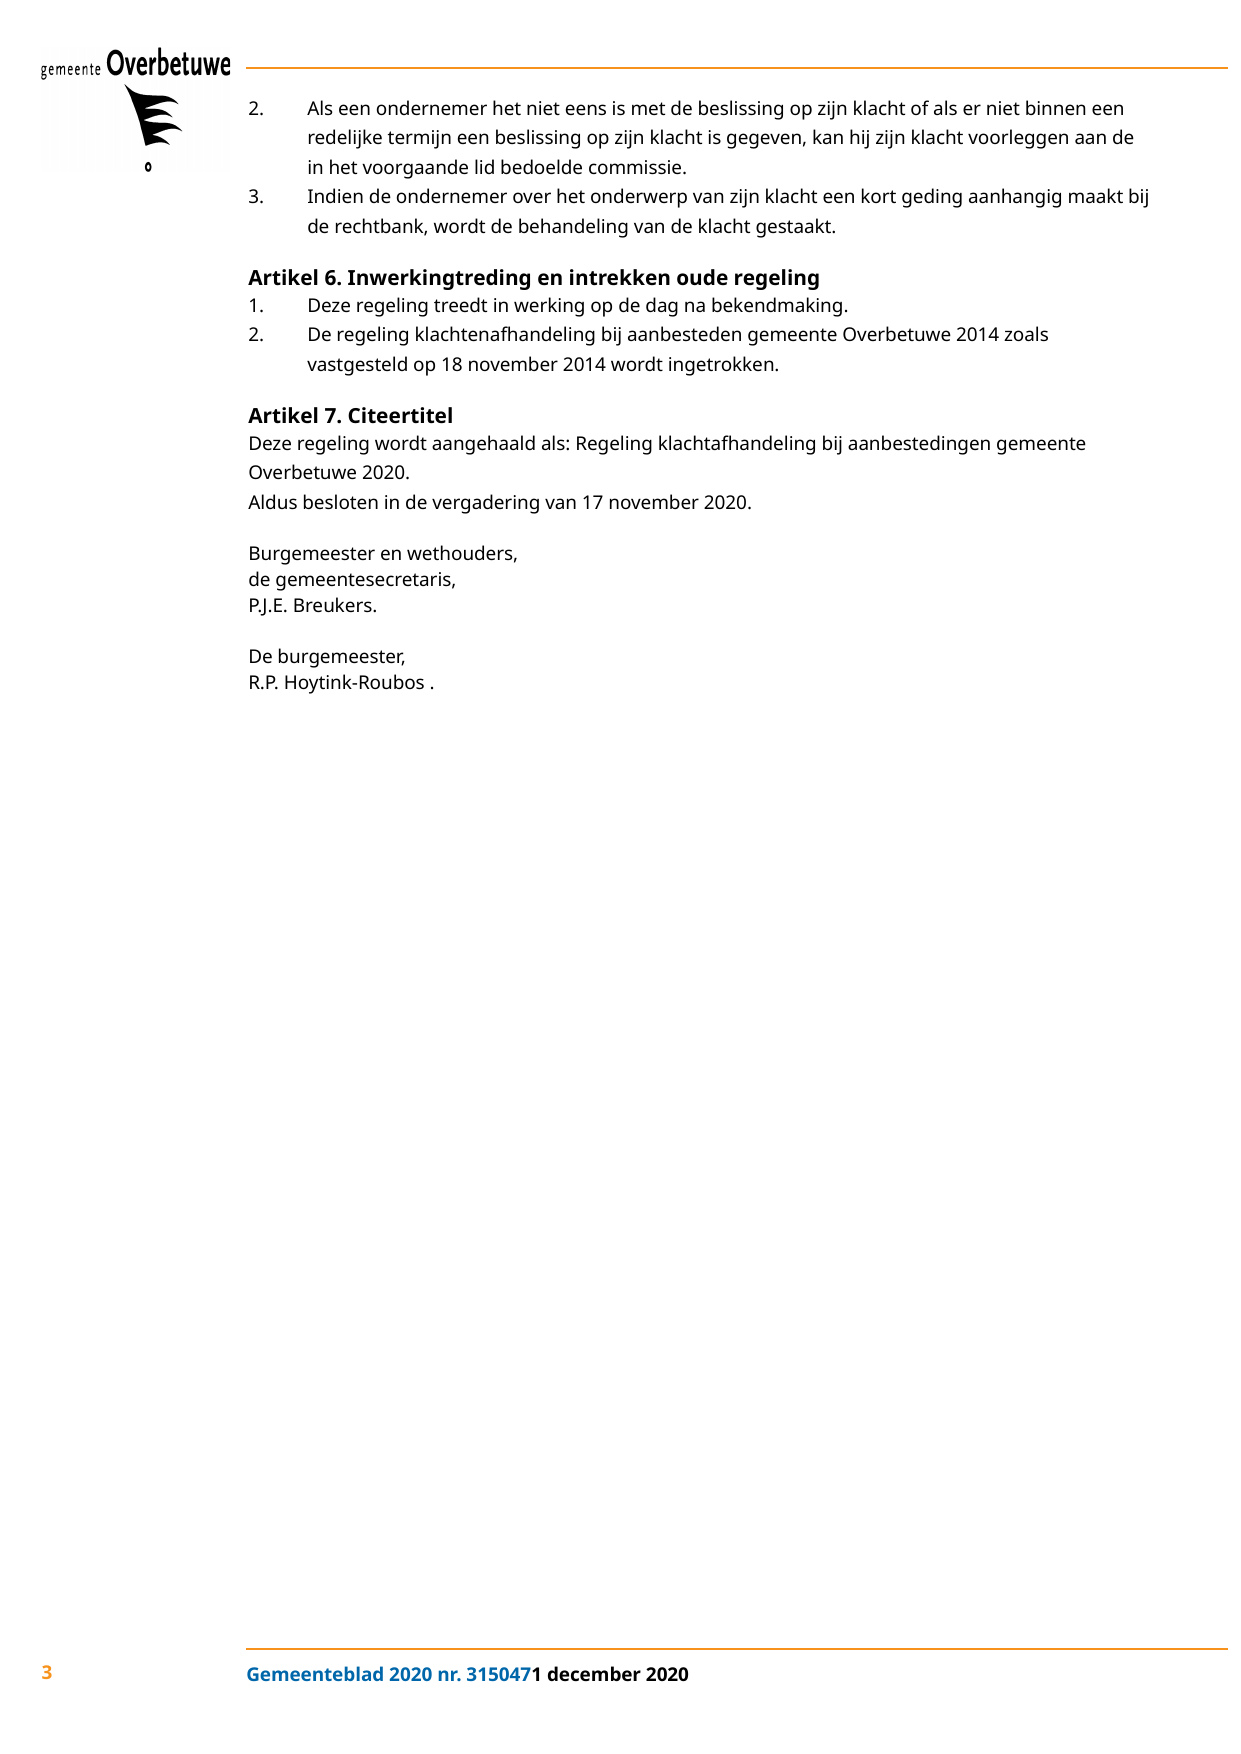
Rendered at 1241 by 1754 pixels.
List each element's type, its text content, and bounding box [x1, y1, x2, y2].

list Deze regeling treedt in werking op de dag na bekendmaking. [248, 292, 1152, 318]
list Indien de ondernemer over het onderwerp van zijn klacht een kort geding aanhangig maakt bij de rechtbank, wordt de behandeling van de klacht gestaakt. [248, 183, 1152, 239]
text Burgemeester en wethouders, [248, 541, 1152, 566]
picture [41, 47, 231, 172]
text Deze regeling wordt aangehaald als: Regeling klachtafhandeling bij aanbestedingen gemeente Overbetuwe 2020. [248, 430, 1152, 485]
text Aldus besloten in de vergadering van 17 november 2020. [248, 489, 1152, 515]
text Artikel 7. Citeertitel [248, 402, 1152, 430]
text de gemeentesecretaris, [248, 566, 1152, 592]
text De burgemeester, [248, 643, 1152, 669]
text P.J.E. Breukers. [248, 592, 1152, 618]
list Als een ondernemer het niet eens is met de beslissing op zijn klacht of als er niet binnen een redelijke termijn een beslissing op zijn klacht is gegeven, kan hij zijn klacht voorleggen aan de in het voorgaande lid bedoelde commissie. [248, 95, 1152, 180]
text R.P. Hoytink-Roubos . [248, 669, 1152, 695]
text Artikel 6. Inwerkingtreding en intrekken oude regeling [248, 263, 1152, 292]
list De regeling klachtenafhandeling bij aanbesteden gemeente Overbetuwe 2014 zoals vastgesteld op 18 november 2014 wordt ingetrokken. [248, 322, 1152, 377]
